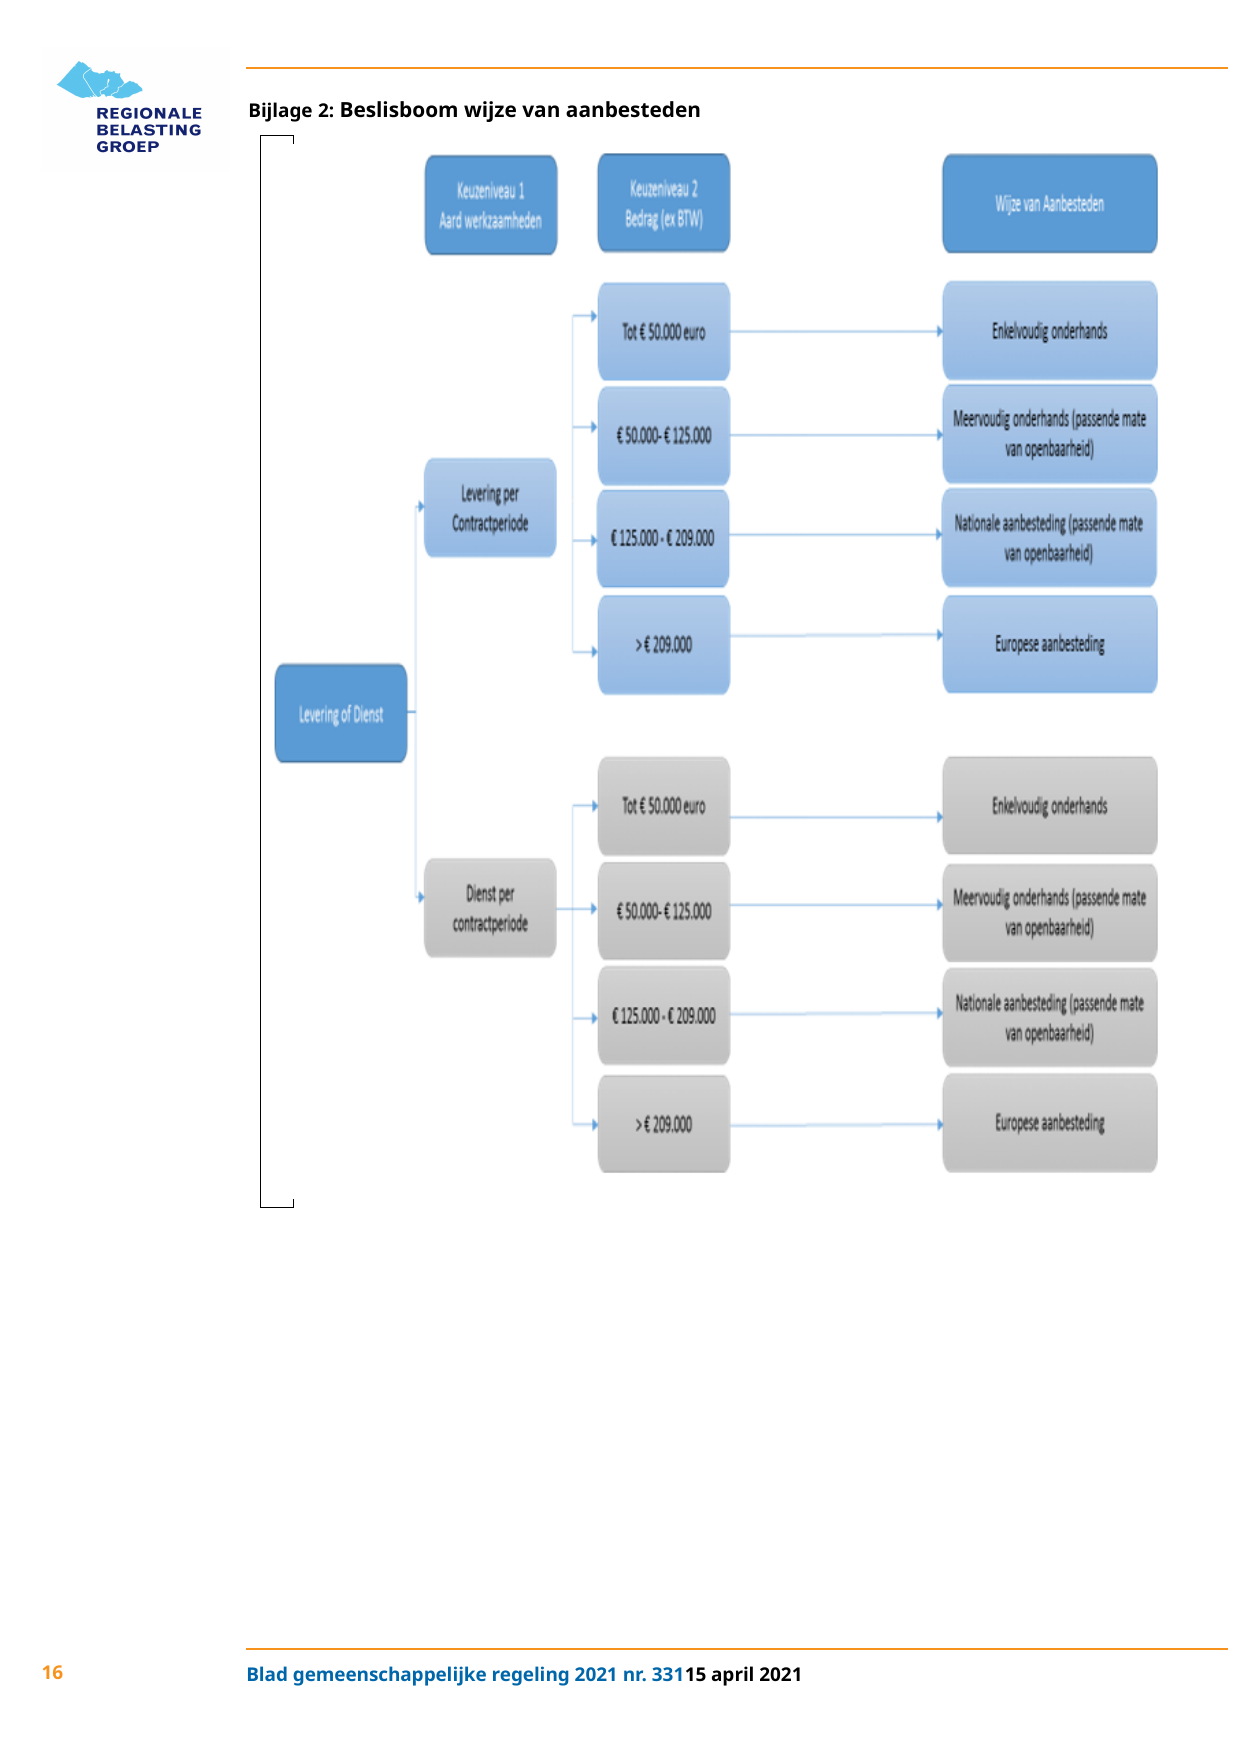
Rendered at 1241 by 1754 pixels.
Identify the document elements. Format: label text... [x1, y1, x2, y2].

text Bijlage 2: Beslisboom wijze van aanbesteden [248, 95, 1152, 123]
picture [41, 47, 231, 172]
picture [268, 144, 1173, 1199]
